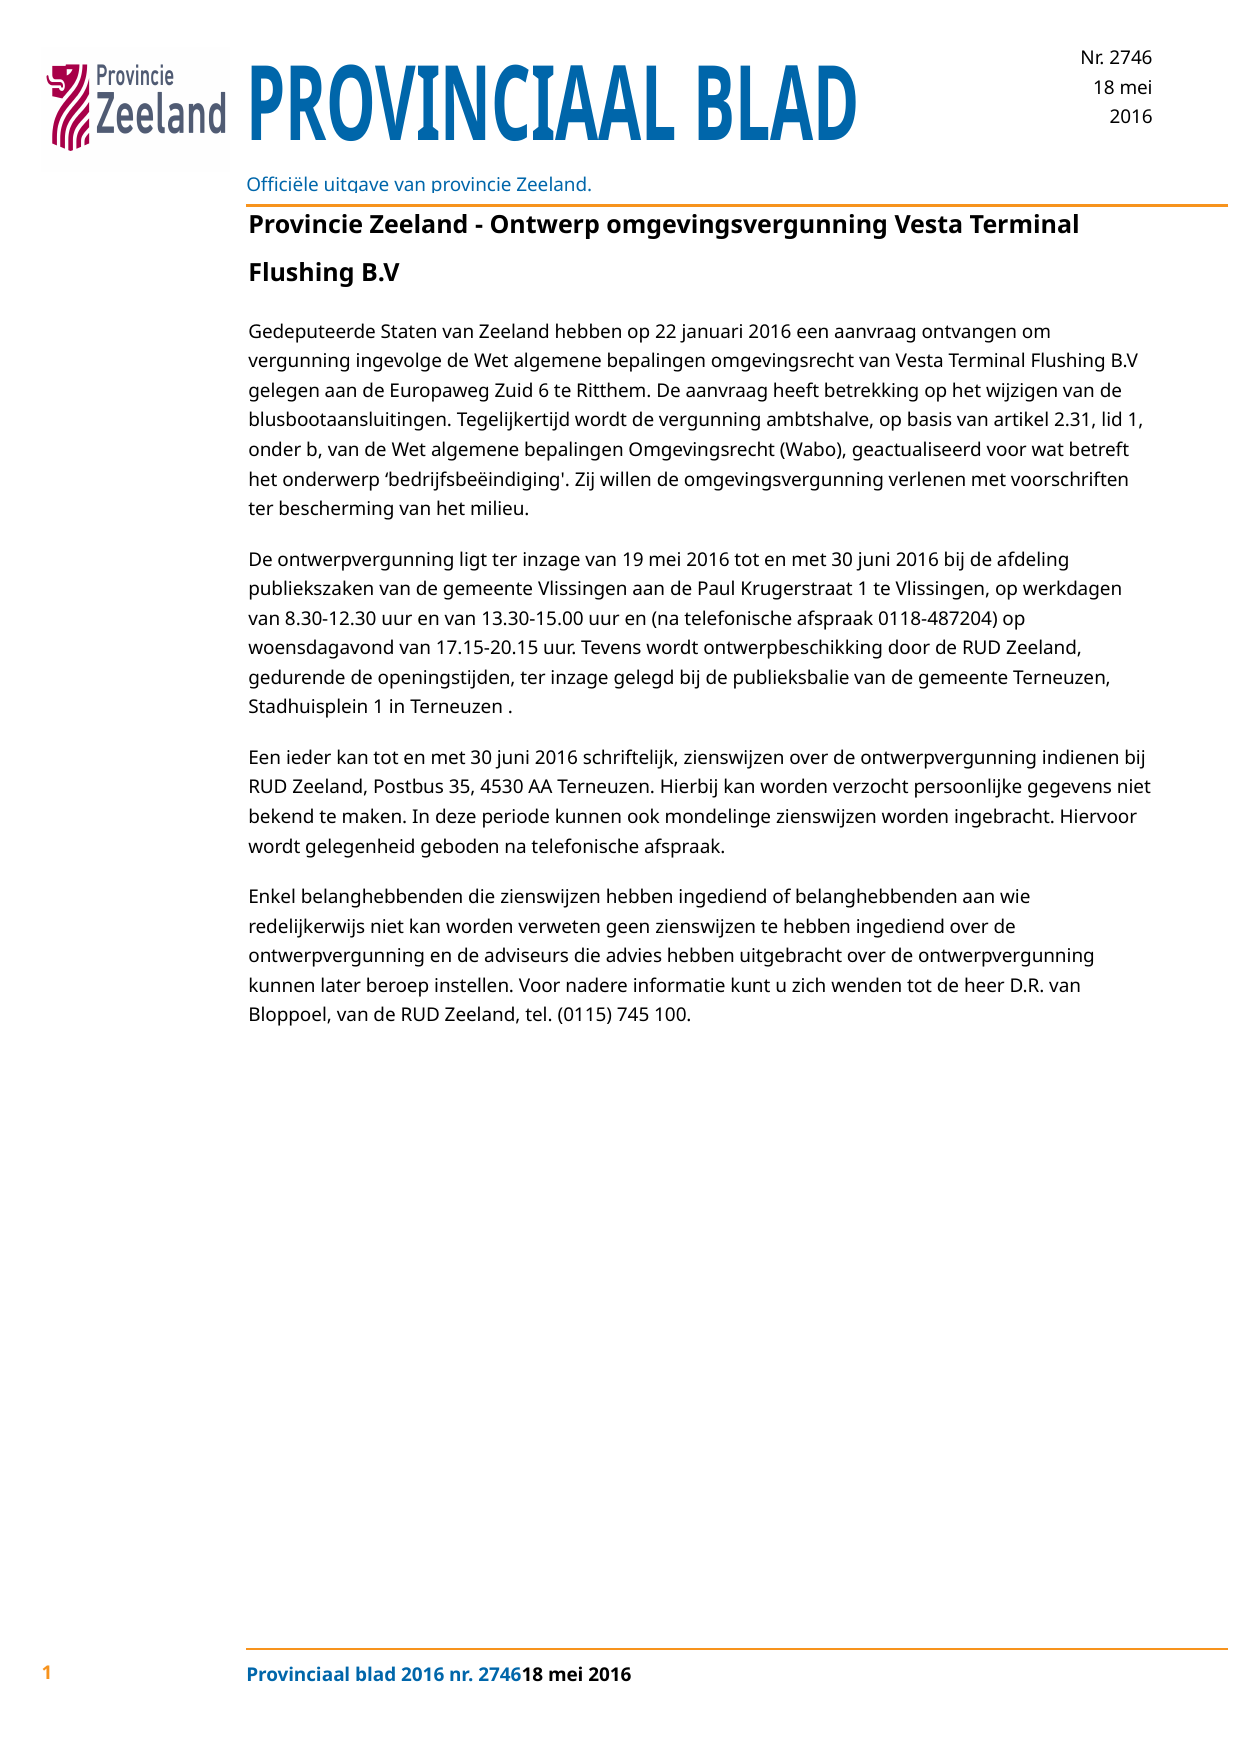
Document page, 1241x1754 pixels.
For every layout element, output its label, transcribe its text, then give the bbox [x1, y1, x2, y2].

text Gedeputeerde Staten van Zeeland hebben op 22 januari 2016 een aanvraag ontvangen om vergunning ingevolge de Wet algemene bepalingen omgevingsrecht van Vesta Terminal Flushing B.V gelegen aan de Europaweg Zuid 6 te Ritthem. De aanvraag heeft betrekking op het wijzigen van de blusbootaansluitingen. Tegelijkertijd wordt de vergunning ambtshalve, op basis van artikel 2.31, lid 1, onder b, van de Wet algemene bepalingen Omgevingsrecht (Wabo), geactualiseerd voor wat betreft het onderwerp ‘bedrijfsbeëindiging'. Zij willen de omgevingsvergunning verlenen met voorschriften ter bescherming van het milieu. [248, 318, 1152, 521]
text Enkel belanghebbenden die zienswijzen hebben ingediend of belanghebbenden aan wie redelijkerwijs niet kan worden verweten geen zienswijzen te hebben ingediend over de ontwerpvergunning en de adviseurs die advies hebben uitgebracht over de ontwerpvergunning kunnen later beroep instellen. Voor nadere informatie kunt u zich wenden tot de heer D.R. van Bloppoel, van de RUD Zeeland, tel. (0115) 745 100. [248, 883, 1152, 1027]
text Een ieder kan tot en met 30 juni 2016 schriftelijk, zienswijzen over de ontwerpvergunning indienen bij RUD Zeeland, Postbus 35, 4530 AA Terneuzen. Hierbij kan worden verzocht persoonlijke gegevens niet bekend te maken. In deze periode kunnen ook mondelinge zienswijzen worden ingebracht. Hiervoor wordt gelegenheid geboden na telefonische afspraak. [248, 744, 1152, 859]
text De ontwerpvergunning ligt ter inzage van 19 mei 2016 tot en met 30 juni 2016 bij de afdeling publiekszaken van de gemeente Vlissingen aan de Paul Krugerstraat 1 te Vlissingen, op werkdagen van 8.30-12.30 uur en van 13.30-15.00 uur en (na telefonische afspraak 0118-487204) op woensdagavond van 17.15-20.15 uur. Tevens wordt ontwerpbeschikking door de RUD Zeeland, gedurende de openingstijden, ter inzage gelegd bij de publieksbalie van de gemeente Terneuzen, Stadhuisplein 1 in Terneuzen . [248, 546, 1152, 719]
picture [41, 47, 231, 172]
text Provincie Zeeland - Ontwerp omgevingsvergunning Vesta Terminal Flushing B.V [248, 207, 1152, 288]
